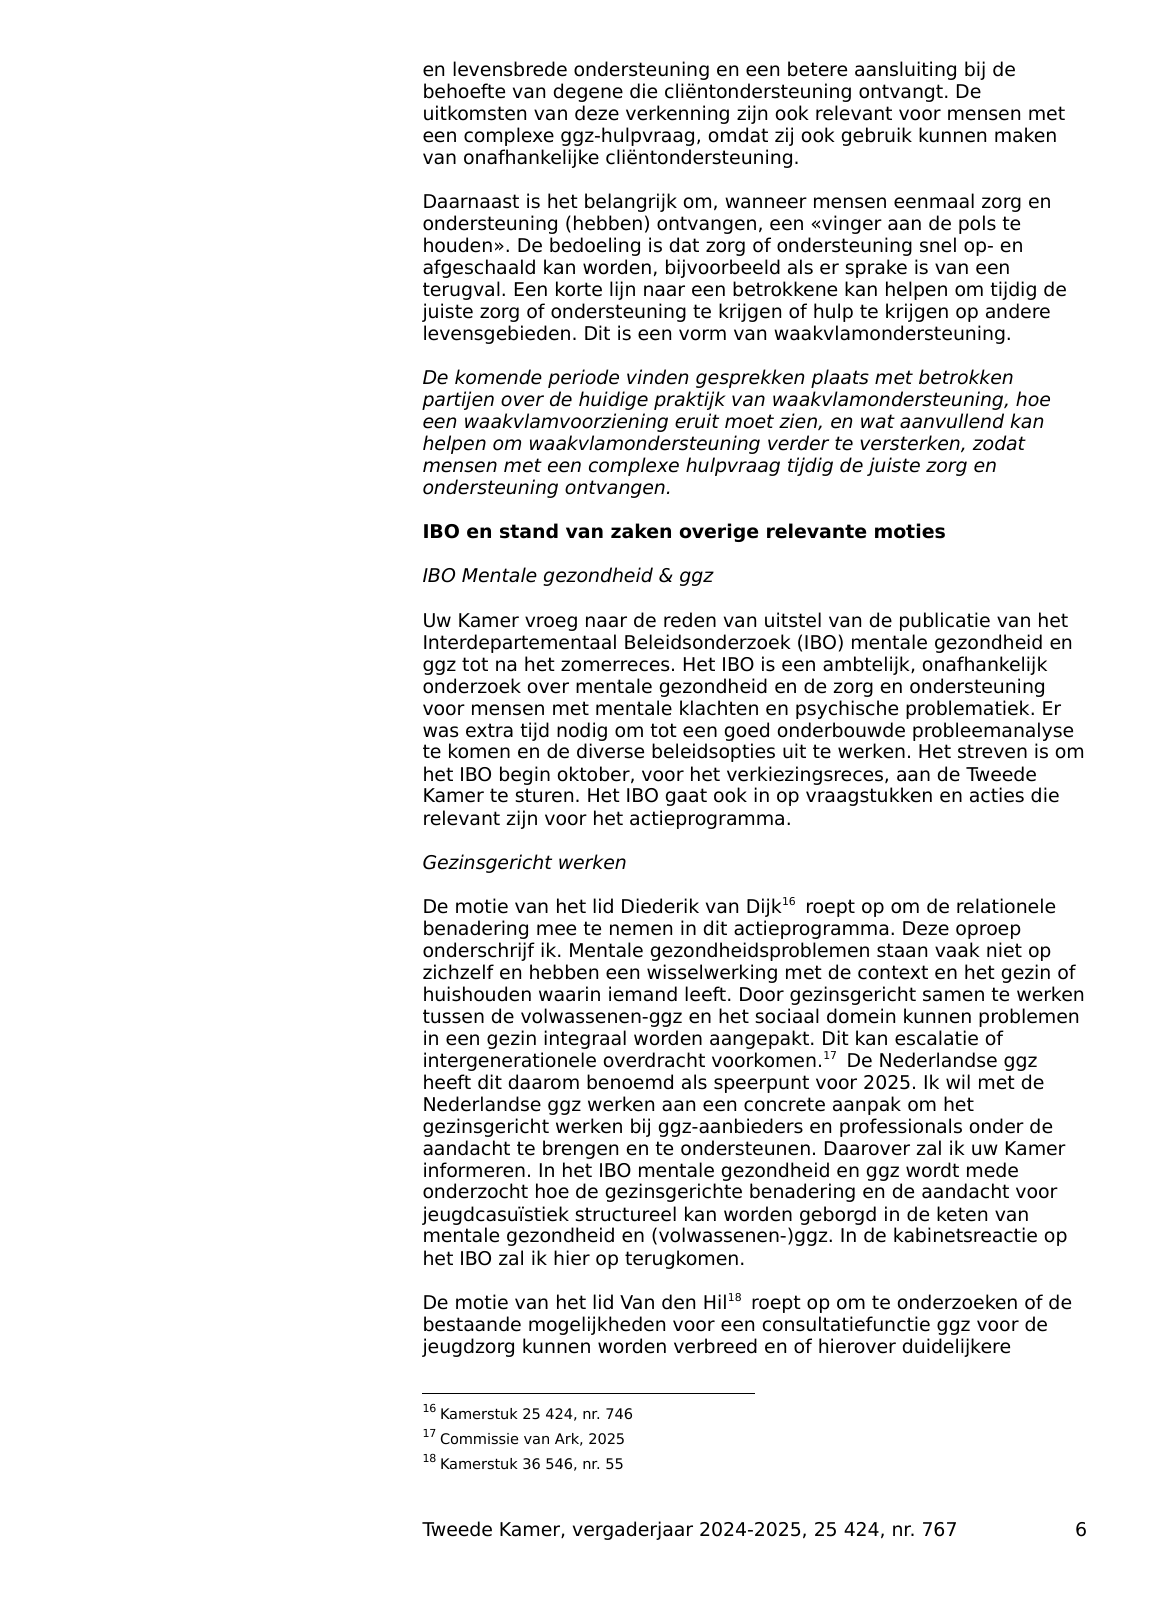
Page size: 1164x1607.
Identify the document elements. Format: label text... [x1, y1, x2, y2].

subtitle Gezinsgericht werken [422, 852, 1087, 873]
text De komende periode vinden gesprekken plaats met betrokken partijen over de huidige praktijk van waakvlamondersteuning, hoe een waakvlamvoorziening eruit moet zien, en wat aanvullend kan helpen om waakvlamondersteuning verder te versterken, zodat mensen met een complexe hulpvraag tijdig de juiste zorg en ondersteuning ontvangen. [422, 367, 1087, 499]
text Kamerstuk 36 546, nr. 55 [422, 1452, 1087, 1474]
text De motie van het lid Diederik van Dijk roept op om de relationele benadering mee te nemen in dit actieprogramma. Deze oproep onderschrijf ik. Mentale gezondheidsproblemen staan vaak niet op zichzelf en hebben een wisselwerking met de context en het gezin of huishouden waarin iemand leeft. Door gezinsgericht samen te werken tussen de volwassenen-ggz en het sociaal domein kunnen problemen in een gezin integraal worden aangepakt. Dit kan escalatie of intergenerationele overdracht voorkomen. De Nederlandse ggz heeft dit daarom benoemd als speerpunt voor 2025. Ik wil met de Nederlandse ggz werken aan een concrete aanpak om het gezinsgericht werken bij ggz-aanbieders en professionals onder de aandacht te brengen en te ondersteunen. Daarover zal ik uw Kamer informeren. In het IBO mentale gezondheid en ggz wordt mede onderzocht hoe de gezinsgerichte benadering en de aandacht voor jeugdcasuïstiek structureel kan worden geborgd in de keten van mentale gezondheid en (volwassenen-)ggz. In de kabinetsreactie op het IBO zal ik hier op terugkomen. [422, 896, 1087, 1269]
subtitle IBO en stand van zaken overige relevante moties [422, 521, 1087, 543]
text Kamerstuk 25 424, nr. 746 [422, 1402, 1087, 1424]
text en levensbrede ondersteuning en een betere aansluiting bij de behoefte van degene die cliëntondersteuning ontvangt. De uitkomsten van deze verkenning zijn ook relevant voor mensen met een complexe ggz-hulpvraag, omdat zij ook gebruik kunnen maken van onafhankelijke cliëntondersteuning. [422, 59, 1087, 169]
text Daarnaast is het belangrijk om, wanneer mensen eenmaal zorg en ondersteuning (hebben) ontvangen, een «vinger aan de pols te houden». De bedoeling is dat zorg of ondersteuning snel op- en afgeschaald kan worden, bijvoorbeeld als er sprake is van een terugval. Een korte lijn naar een betrokkene kan helpen om tijdig de juiste zorg of ondersteuning te krijgen of hulp te krijgen op andere levensgebieden. Dit is een vorm van waakvlamondersteuning. [422, 191, 1087, 345]
text Uw Kamer vroeg naar de reden van uitstel van de publicatie van het Interdepartementaal Beleidsonderzoek (IBO) mentale gezondheid en ggz tot na het zomerreces. Het IBO is een ambtelijk, onafhankelijk onderzoek over mentale gezondheid en de zorg en ondersteuning voor mensen met mentale klachten en psychische problematiek. Er was extra tijd nodig om tot een goed onderbouwde probleemanalyse te komen en de diverse beleidsopties uit te werken. Het streven is om het IBO begin oktober, voor het verkiezingsreces, aan de Tweede Kamer te sturen. Het IBO gaat ook in op vraagstukken en acties die relevant zijn voor het actieprogramma. [422, 609, 1087, 829]
subtitle IBO Mentale gezondheid & ggz [422, 565, 1087, 587]
text Commissie van Ark, 2025 [422, 1427, 1087, 1449]
text De motie van het lid Van den Hil roept op om te onderzoeken of de bestaande mogelijkheden voor een consultatiefunctie ggz voor de jeugdzorg kunnen worden verbreed en of hierover duidelijkere [422, 1292, 1087, 1357]
